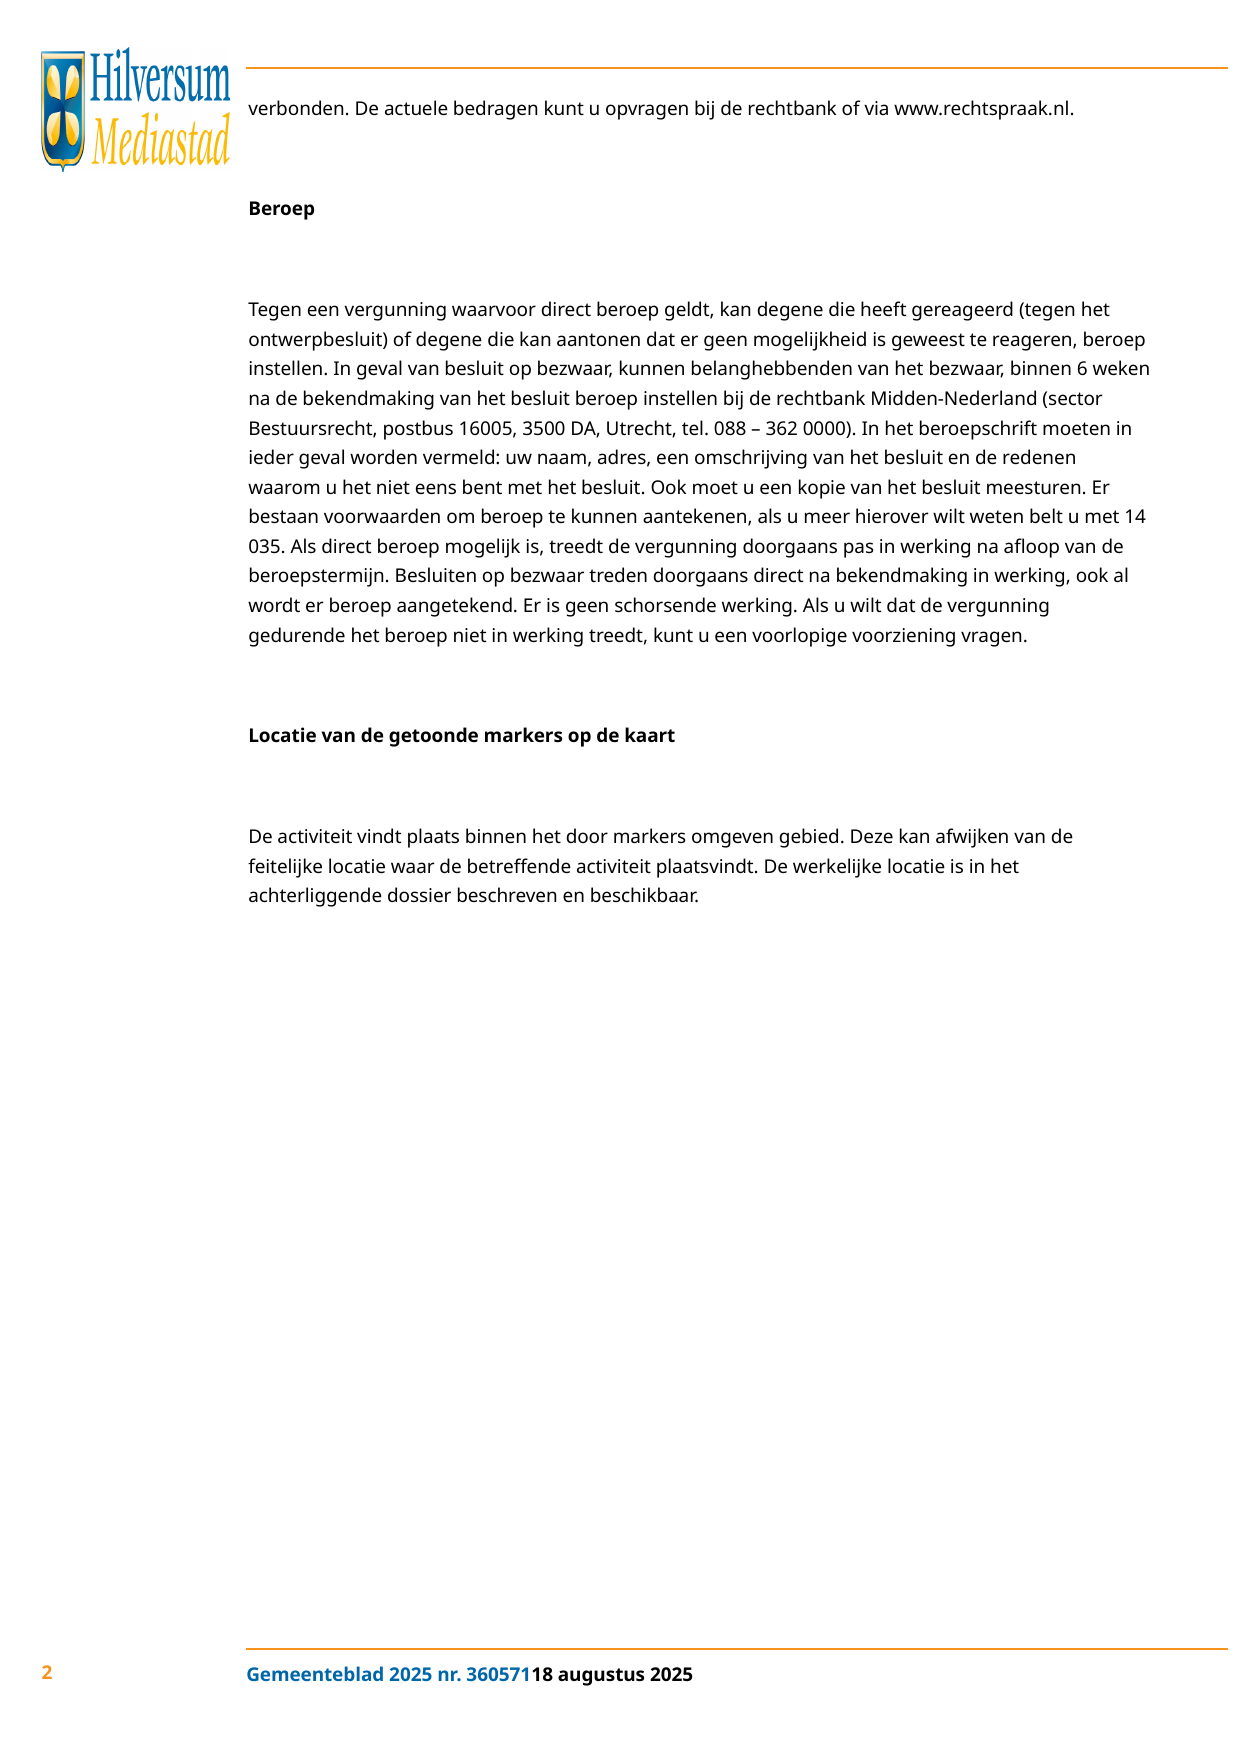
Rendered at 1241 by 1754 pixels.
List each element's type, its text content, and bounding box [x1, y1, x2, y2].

picture [41, 47, 231, 172]
text Tegen een vergunning waarvoor direct beroep geldt, kan degene die heeft gereageerd (tegen het ontwerpbesluit) of degene die kan aantonen dat er geen mogelijkheid is geweest te reageren, beroep instellen. In geval van besluit op bezwaar, kunnen belanghebbenden van het bezwaar, binnen 6 weken na de bekendmaking van het besluit beroep instellen bij de rechtbank Midden-Nederland (sector Bestuursrecht, postbus 16005, 3500 DA, Utrecht, tel. 088 – 362 0000). In het beroepschrift moeten in ieder geval worden vermeld: uw naam, adres, een omschrijving van het besluit en de redenen waarom u het niet eens bent met het besluit. Ook moet u een kopie van het besluit meesturen. Er bestaan voorwaarden om beroep te kunnen aantekenen, als u meer hierover wilt weten belt u met 14 035. Als direct beroep mogelijk is, treedt de vergunning doorgaans pas in werking na afloop van de beroepstermijn. Besluiten op bezwaar treden doorgaans direct na bekendmaking in werking, ook al wordt er beroep aangetekend. Er is geen schorsende werking. Als u wilt dat de vergunning gedurende het beroep niet in werking treedt, kunt u een voorlopige voorziening vragen. [248, 296, 1152, 648]
text De activiteit vindt plaats binnen het door markers omgeven gebied. Deze kan afwijken van de feitelijke locatie waar de betreffende activiteit plaatsvindt. De werkelijke locatie is in het achterliggende dossier beschreven en beschikbaar. [248, 823, 1152, 908]
text Locatie van de getoonde markers op de kaart [248, 723, 1152, 748]
text Beroep [248, 196, 1152, 221]
text verbonden. De actuele bedragen kunt u opvragen bij de rechtbank of via www.rechtspraak.nl. [248, 95, 1152, 121]
